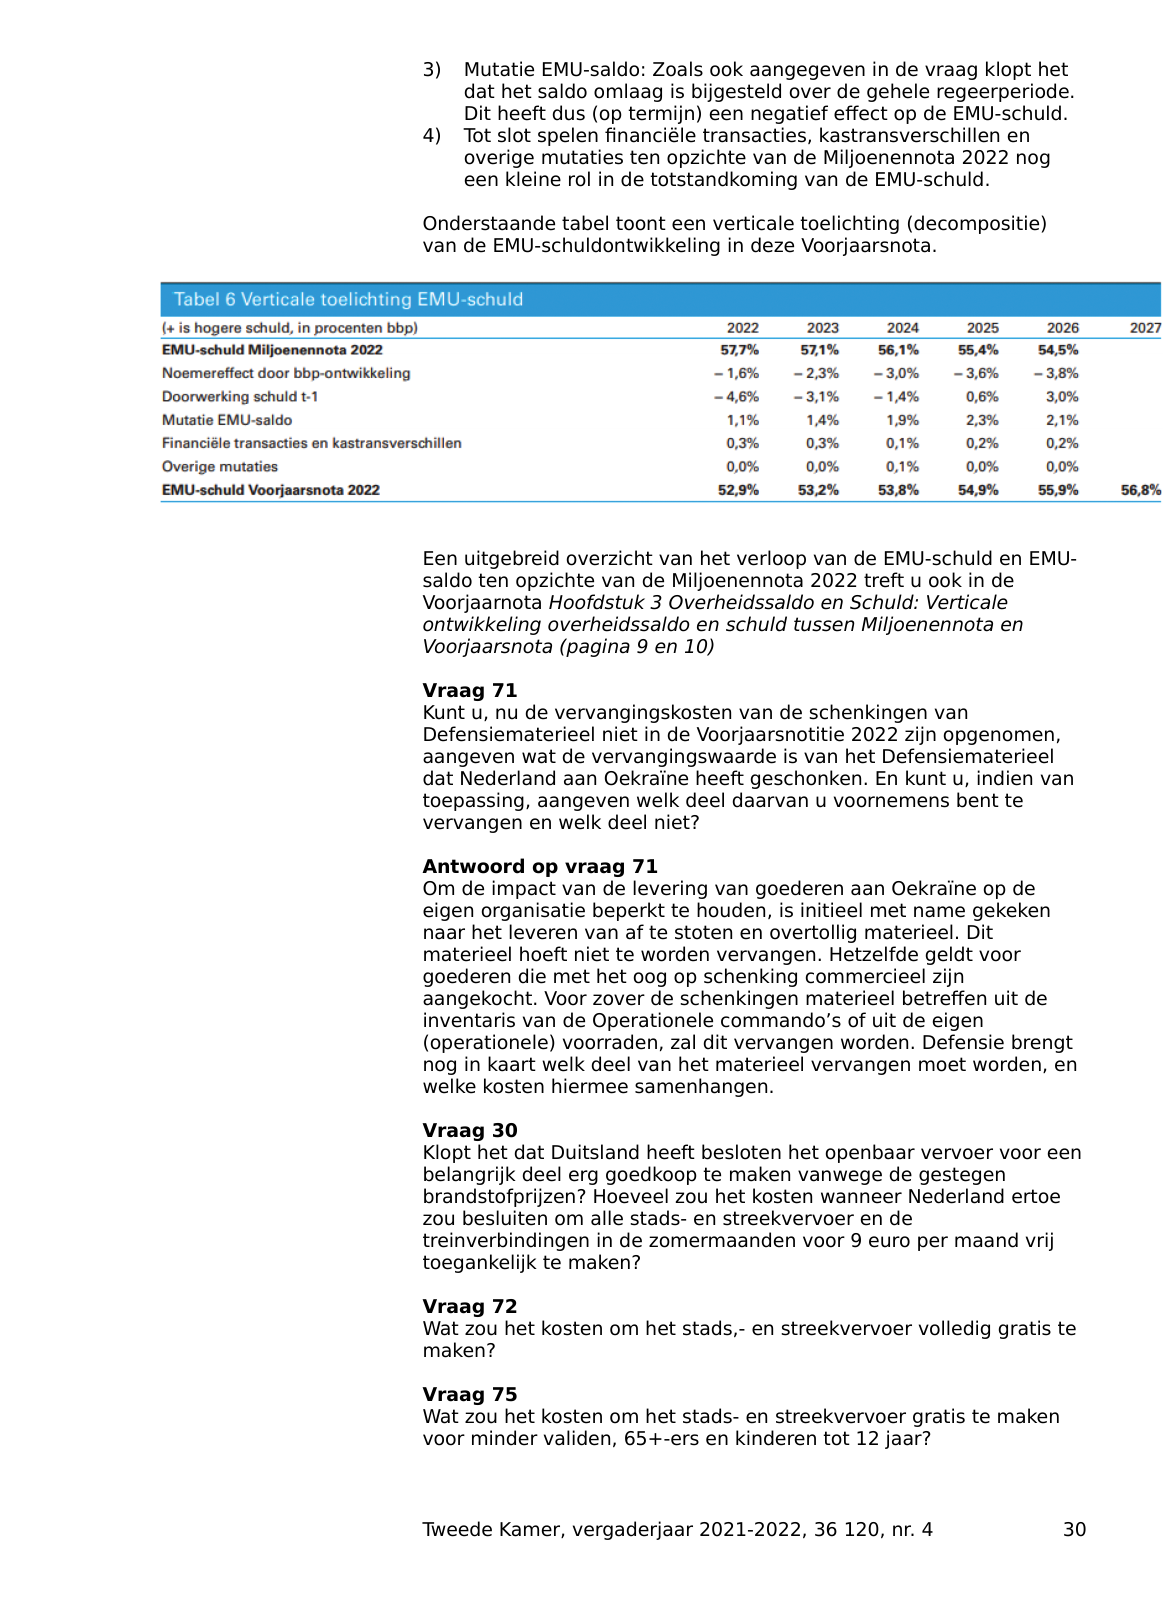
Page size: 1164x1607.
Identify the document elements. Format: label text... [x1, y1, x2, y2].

picture [159, 279, 1164, 504]
text Om de impact van de levering van goederen aan Oekraïne op de eigen organisatie beperkt te houden, is initieel met name gekeken naar het leveren van af te stoten en overtollig materieel. Dit materieel hoeft niet te worden vervangen. Hetzelfde geldt voor goederen die met het oog op schenking commercieel zijn aangekocht. Voor zover de schenkingen materieel betreffen uit de inventaris van de Operationele commando’s of uit de eigen (operationele) voorraden, zal dit vervangen worden. Defensie brengt nog in kaart welk deel van het materieel vervangen moet worden, en welke kosten hiermee samenhangen. [422, 878, 1087, 1098]
text 4) Tot slot spelen financiële transacties, kastransverschillen en overige mutaties ten opzichte van de Miljoenennota 2022 nog een kleine rol in de totstandkoming van de EMU-schuld. [422, 125, 1087, 191]
text Onderstaande tabel toont een verticale toelichting (decompositie) van de EMU-schuldontwikkeling in deze Voorjaarsnota. [422, 213, 1087, 257]
subtitle Antwoord op vraag 71 [422, 856, 1087, 878]
text Wat zou het kosten om het stads,- en streekvervoer volledig gratis te maken? [422, 1318, 1087, 1362]
text Klopt het dat Duitsland heeft besloten het openbaar vervoer voor een belangrijk deel erg goedkoop te maken vanwege de gestegen brandstofprijzen? Hoeveel zou het kosten wanneer Nederland ertoe zou besluiten om alle stads- en streekvervoer en de treinverbindingen in de zomermaanden voor 9 euro per maand vrij toegankelijk te maken? [422, 1142, 1087, 1274]
subtitle Vraag 75 [422, 1384, 1087, 1406]
text Wat zou het kosten om het stads- en streekvervoer gratis te maken voor minder validen, 65+-ers en kinderen tot 12 jaar? [422, 1406, 1087, 1450]
text Kunt u, nu de vervangingskosten van de schenkingen van Defensiematerieel niet in de Voorjaarsnotitie 2022 zijn opgenomen, aangeven wat de vervangingswaarde is van het Defensiematerieel dat Nederland aan Oekraïne heeft geschonken. En kunt u, indien van toepassing, aangeven welk deel daarvan u voornemens bent te vervangen en welk deel niet? [422, 702, 1087, 834]
subtitle Vraag 72 [422, 1296, 1087, 1318]
text 3) Mutatie EMU-saldo: Zoals ook aangegeven in de vraag klopt het dat het saldo omlaag is bijgesteld over de gehele regeerperiode. Dit heeft dus (op termijn) een negatief effect op de EMU-schuld. [422, 59, 1087, 125]
text Een uitgebreid overzicht van het verloop van de EMU-schuld en EMU-saldo ten opzichte van de Miljoenennota 2022 treft u ook in de Voorjaarnota Hoofdstuk 3 Overheidssaldo en Schuld: Verticale ontwikkeling overheidssaldo en schuld tussen Miljoenennota en Voorjaarsnota (pagina 9 en 10) [422, 548, 1087, 658]
subtitle Vraag 71 [422, 680, 1087, 702]
subtitle Vraag 30 [422, 1120, 1087, 1142]
